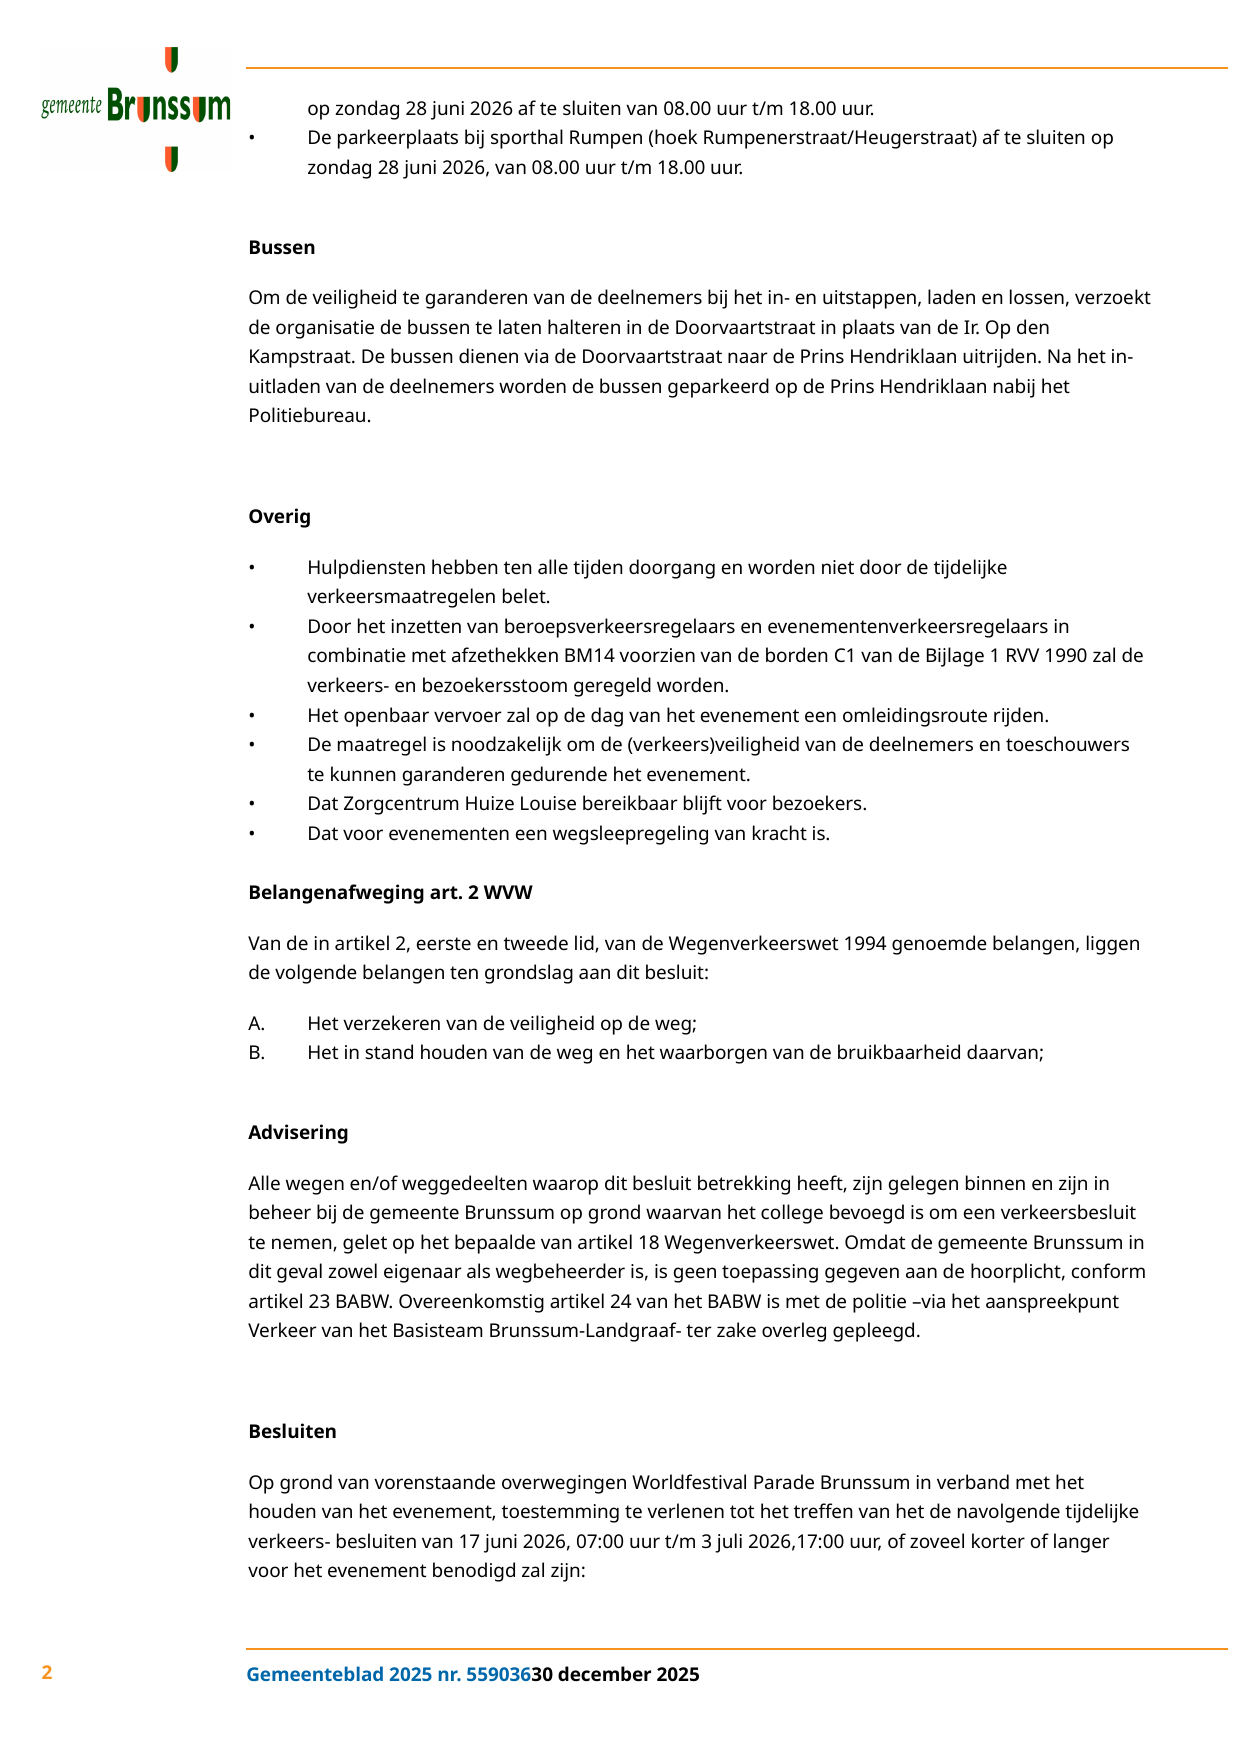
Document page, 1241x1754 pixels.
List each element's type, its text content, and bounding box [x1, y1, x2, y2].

text Om de veiligheid te garanderen van de deelnemers bij het in- en uitstappen, laden en lossen, verzoekt de organisatie de bussen te laten halteren in de Doorvaartstraat in plaats van de Ir. Op den Kampstraat. De bussen dienen via de Doorvaartstraat naar de Prins Hendriklaan uitrijden. Na het in-uitladen van de deelnemers worden de bussen geparkeerd op de Prins Hendriklaan nabij het Politiebureau. [248, 284, 1152, 428]
list Dat Zorgcentrum Huize Louise bereikbaar blijft voor bezoekers. [248, 791, 1152, 816]
list Dat voor evenementen een wegsleepregeling van kracht is. [248, 820, 1152, 846]
text Overig [248, 503, 1152, 529]
text Alle wegen en/of weggedeelten waarop dit besluit betrekking heeft, zijn gelegen binnen en zijn in beheer bij de gemeente Brunssum op grond waarvan het college bevoegd is om een verkeersbesluit te nemen, gelet op het bepaalde van artikel 18 Wegenverkeerswet. Omdat de gemeente Brunssum in dit geval zowel eigenaar als wegbeheerder is, is geen toepassing gegeven aan de hoorplicht, conform artikel 23 BABW. Overeenkomstig artikel 24 van het BABW is met de politie –via het aanspreekpunt Verkeer van het Basisteam Brunssum-Landgraaf- ter zake overleg gepleegd. [248, 1170, 1152, 1343]
list op zondag 28 juni 2026 af te sluiten van 08.00 uur t/m 18.00 uur. [248, 95, 1152, 121]
text Op grond van vorenstaande overwegingen Worldfestival Parade Brunssum in verband met het houden van het evenement, toestemming te verlenen tot het treffen van het de navolgende tijdelijke verkeers- besluiten van 17 juni 2026, 07:00 uur t/m 3 juli 2026,17:00 uur, of zoveel korter of langer voor het evenement benodigd zal zijn: [248, 1469, 1152, 1583]
text Bussen [248, 234, 1152, 260]
list De maatregel is noodzakelijk om de (verkeers)veiligheid van de deelnemers en toeschouwers te kunnen garanderen gedurende het evenement. [248, 731, 1152, 787]
text Besluiten [248, 1418, 1152, 1444]
list Het in stand houden van de weg en het waarborgen van de bruikbaarheid daarvan; [248, 1039, 1152, 1065]
list De parkeerplaats bij sporthal Rumpen (hoek Rumpenerstraat/Heugerstraat) af te sluiten op zondag 28 juni 2026, van 08.00 uur t/m 18.00 uur. [248, 124, 1152, 180]
text Advisering [248, 1119, 1152, 1145]
text Van de in artikel 2, eerste en tweede lid, van de Wegenverkeerswet 1994 genoemde belangen, liggen de volgende belangen ten grondslag aan dit besluit: [248, 930, 1152, 985]
list Hulpdiensten hebben ten alle tijden doorgang en worden niet door de tijdelijke verkeersmaatregelen belet. [248, 554, 1152, 609]
text Belangenafweging art. 2 WVW [248, 879, 1152, 905]
list Door het inzetten van beroepsverkeersregelaars en evenementenverkeersregelaars in combinatie met afzethekken BM14 voorzien van de borden C1 van de Bijlage 1 RVV 1990 zal de verkeers- en bezoekersstoom geregeld worden. [248, 613, 1152, 698]
picture [41, 47, 231, 172]
list Het verzekeren van de veiligheid op de weg; [248, 1010, 1152, 1036]
list Het openbaar vervoer zal op de dag van het evenement een omleidingsroute rijden. [248, 702, 1152, 728]
